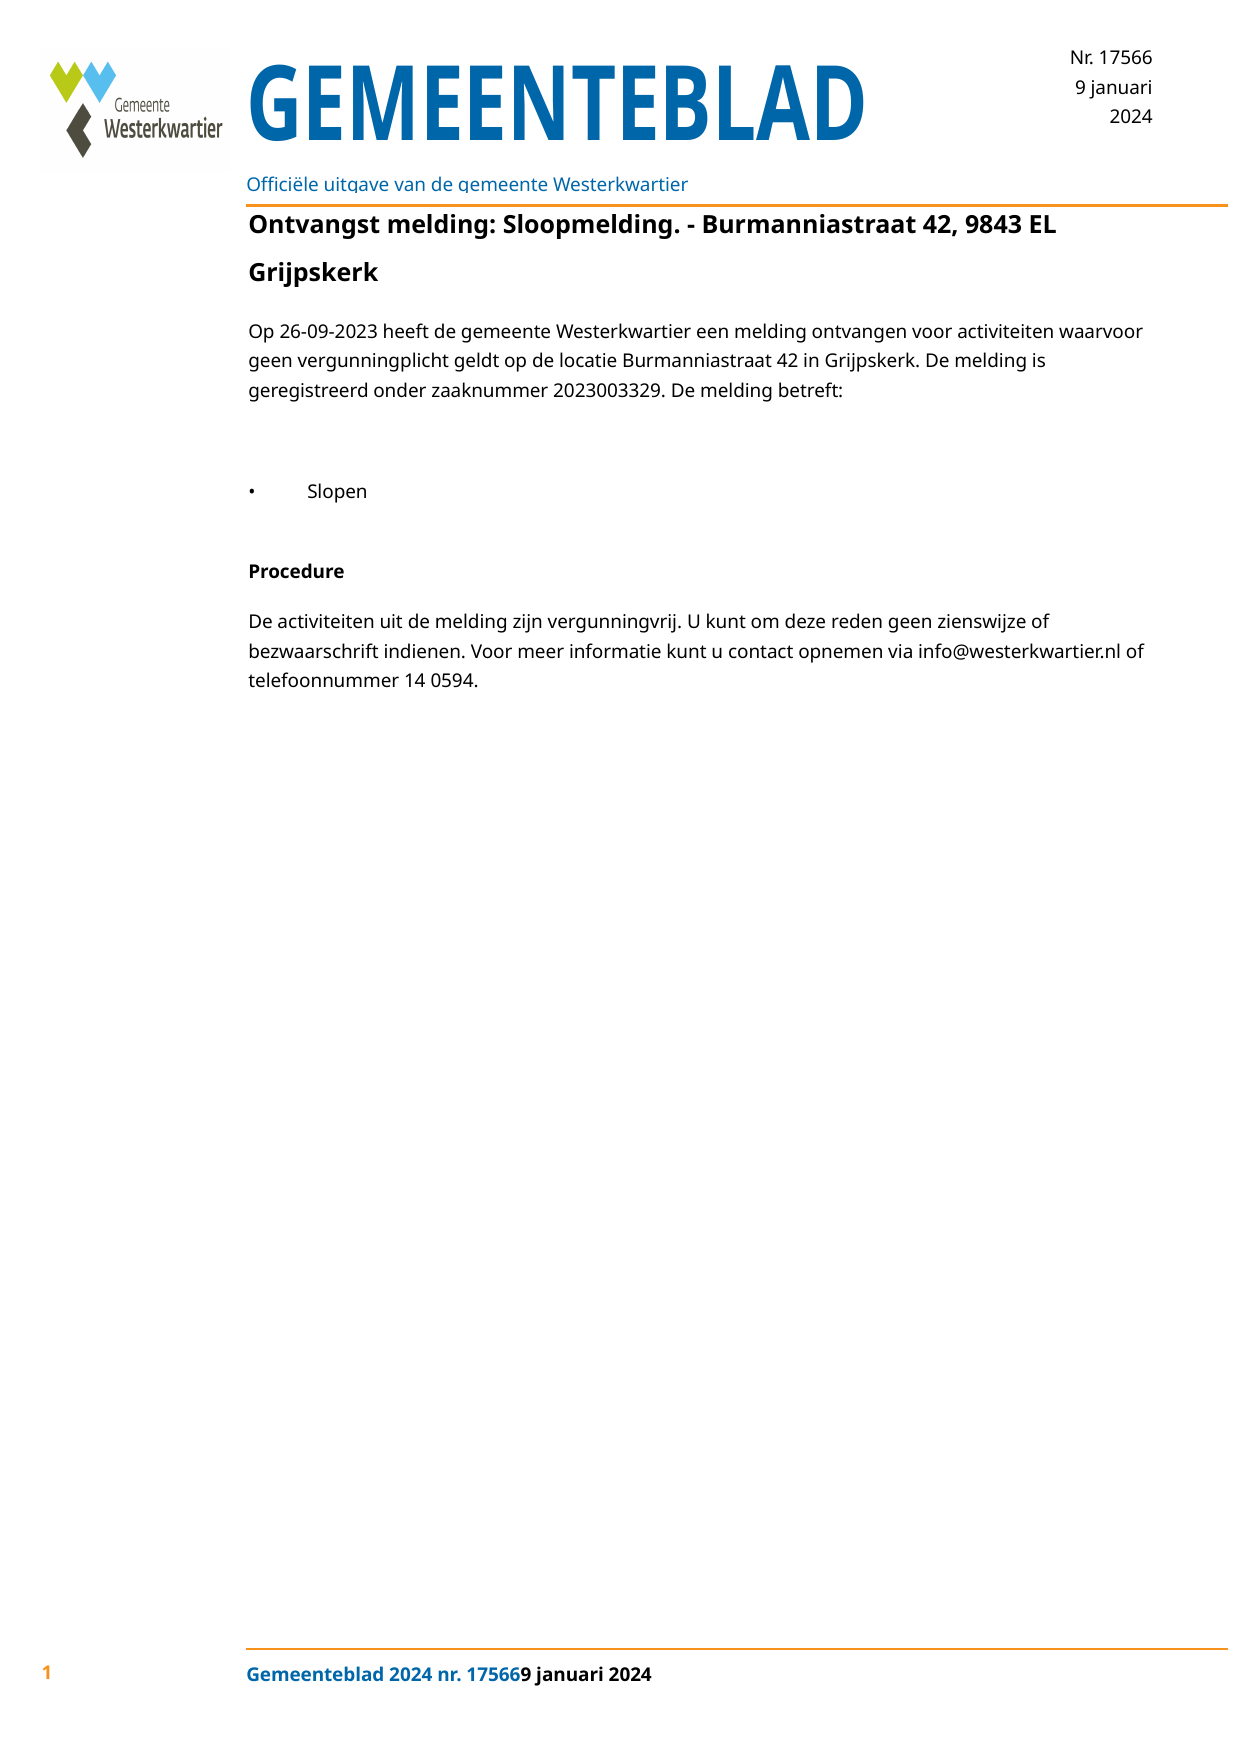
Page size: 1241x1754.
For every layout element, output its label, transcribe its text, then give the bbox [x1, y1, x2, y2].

text De activiteiten uit de melding zijn vergunningvrij. U kunt om deze reden geen zienswijze of bezwaarschrift indienen. Voor meer informatie kunt u contact opnemen via info@westerkwartier.nl of telefoonnummer 14 0594. [248, 608, 1152, 693]
text Ontvangst melding: Sloopmelding. - Burmanniastraat 42, 9843 EL Grijpskerk [248, 207, 1152, 288]
text Op 26-09-2023 heeft de gemeente Westerkwartier een melding ontvangen voor activiteiten waarvoor geen vergunningplicht geldt op de locatie Burmanniastraat 42 in Grijpskerk. De melding is geregistreerd onder zaaknummer 2023003329. De melding betreft: [248, 318, 1152, 403]
list Slopen [248, 478, 1152, 504]
picture [41, 47, 231, 172]
text Procedure [248, 558, 1152, 584]
